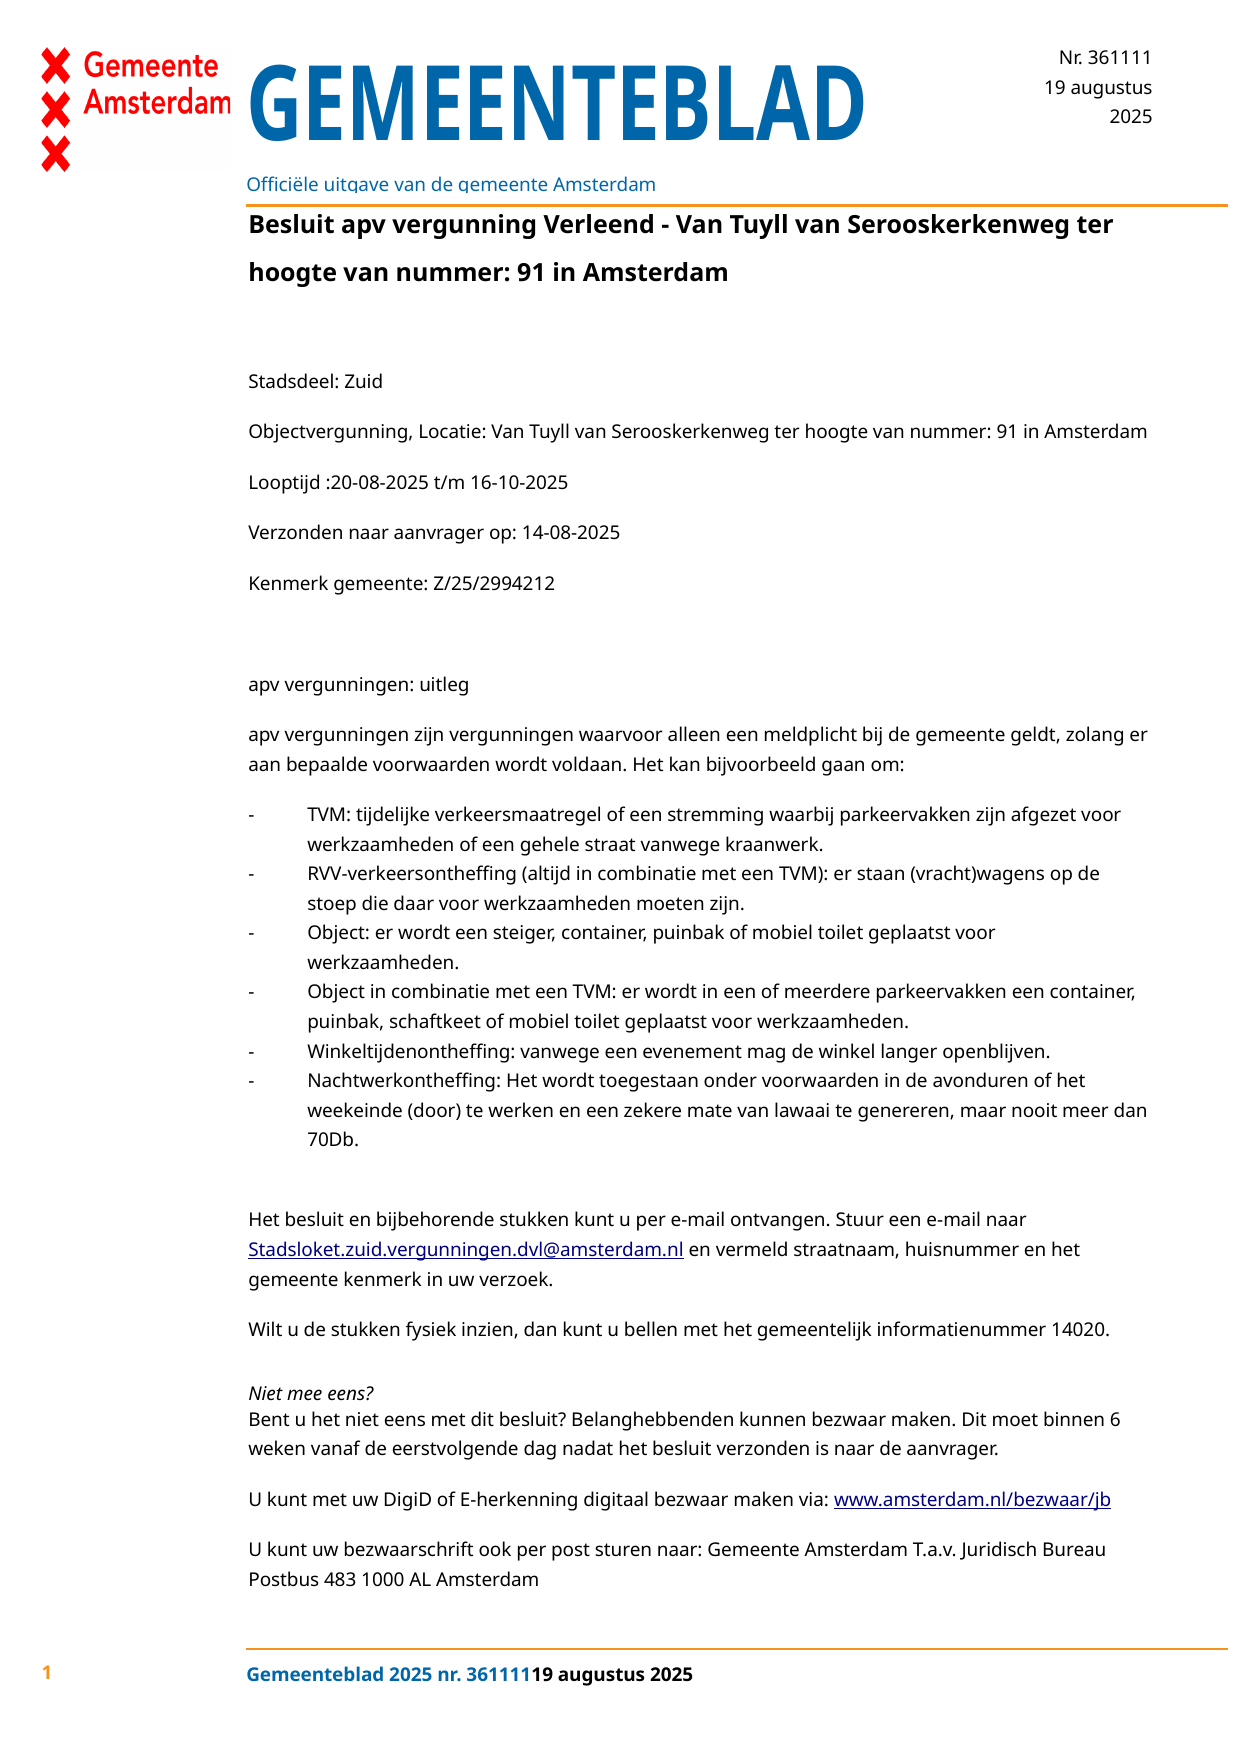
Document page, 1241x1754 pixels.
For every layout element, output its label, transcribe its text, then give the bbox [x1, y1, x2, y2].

text Bent u het niet eens met dit besluit? Belanghebbenden kunnen bezwaar maken. Dit moet binnen 6 weken vanaf de eerstvolgende dag nadat het besluit verzonden is naar de aanvrager. [248, 1406, 1152, 1461]
text Niet mee eens? [248, 1380, 1152, 1406]
text Wilt u de stukken fysiek inzien, dan kunt u bellen met het gemeentelijk informatienummer 14020. [248, 1316, 1152, 1342]
list TVM: tijdelijke verkeersmaatregel of een stremming waarbij parkeervakken zijn afgezet voor werkzaamheden of een gehele straat vanwege kraanwerk. [248, 801, 1152, 857]
list RVV-verkeersontheffing (altijd in combinatie met een TVM): er staan (vracht)wagens op de stoep die daar voor werkzaamheden moeten zijn. [248, 860, 1152, 916]
list Object in combinatie met een TVM: er wordt in een of meerdere parkeervakken een container, puinbak, schaftkeet of mobiel toilet geplaatst voor werkzaamheden. [248, 979, 1152, 1034]
text apv vergunningen: uitleg [248, 671, 1152, 697]
picture [41, 47, 231, 172]
text Stadsdeel: Zuid [248, 368, 1152, 394]
text Besluit apv vergunning Verleend - Van Tuyll van Serooskerkenweg ter hoogte van nummer: 91 in Amsterdam [248, 207, 1152, 288]
list Nachtwerkontheffing: Het wordt toegestaan onder voorwaarden in de avonduren of het weekeinde (door) te werken en een zekere mate van lawaai te genereren, maar nooit meer dan 70Db. [248, 1067, 1152, 1152]
list Winkeltijdenontheffing: vanwege een evenement mag de winkel langer openblijven. [248, 1038, 1152, 1064]
text Looptijd :20-08-2025 t/m 16-10-2025 [248, 469, 1152, 495]
text apv vergunningen zijn vergunningen waarvoor alleen een meldplicht bij de gemeente geldt, zolang er aan bepaalde voorwaarden wordt voldaan. Het kan bijvoorbeeld gaan om: [248, 721, 1152, 777]
text Kenmerk gemeente: Z/25/2994212 [248, 570, 1152, 596]
list Object: er wordt een steiger, container, puinbak of mobiel toilet geplaatst voor werkzaamheden. [248, 919, 1152, 975]
text U kunt uw bezwaarschrift ook per post sturen naar: Gemeente Amsterdam T.a.v. Juridisch Bureau Postbus 483 1000 AL Amsterdam [248, 1536, 1152, 1592]
text Het besluit en bijbehorende stukken kunt u per e-mail ontvangen. Stuur een e-mail naar Stadsloket.zuid.vergunningen.dvl@amsterdam.nl en vermeld straatnaam, huisnummer en het gemeente kenmerk in uw verzoek. [248, 1207, 1152, 1292]
text Objectvergunning, Locatie: Van Tuyll van Serooskerkenweg ter hoogte van nummer: 91 in Amsterdam [248, 419, 1152, 444]
text Verzonden naar aanvrager op: 14-08-2025 [248, 519, 1152, 545]
text U kunt met uw DigiD of E-herkenning digitaal bezwaar maken via: www.amsterdam.nl/bezwaar/jb [248, 1486, 1152, 1512]
